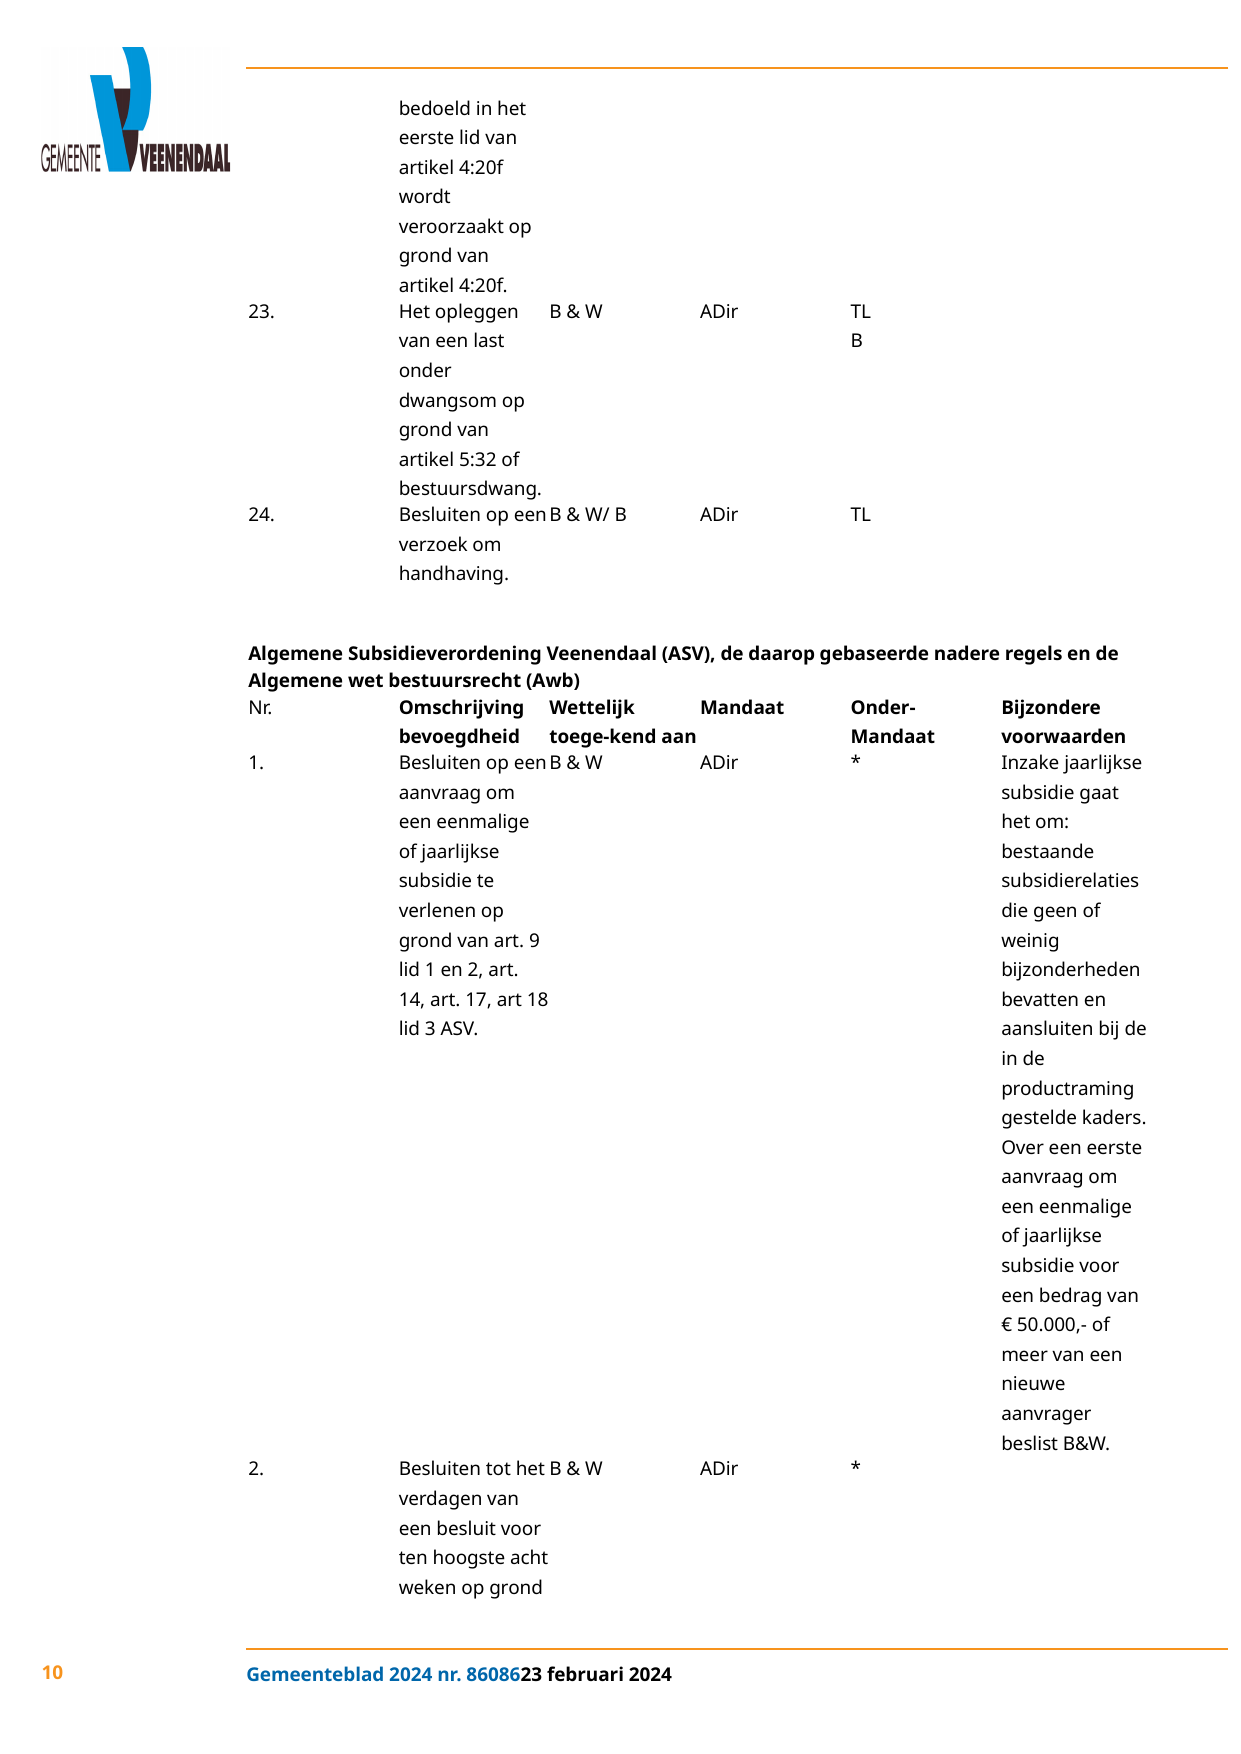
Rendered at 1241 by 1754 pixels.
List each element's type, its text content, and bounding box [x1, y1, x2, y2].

table_cell * [850, 1456, 1001, 1599]
table_cell Besluiten op een verzoek om handhaving. [399, 501, 549, 586]
table_header Omschrijving bevoegdheid [399, 694, 549, 749]
table_cell Besluiten op een aanvraag om een eenmalige of jaarlijkse subsidie te verlenen op grond van art. 9 lid 1 en 2, art. 14, art. 17, art 18 lid 3 ASV. [399, 749, 549, 1456]
table_cell [248, 1456, 398, 1599]
table_cell [248, 95, 398, 298]
table_cell ADir [700, 298, 850, 501]
table_header Bijzondere voorwaarden [1001, 694, 1152, 749]
table_cell * [850, 749, 1001, 1456]
table_cell [248, 298, 398, 501]
table_cell TL B [850, 298, 1001, 501]
table_cell [1001, 298, 1152, 501]
table_header Mandaat [700, 694, 850, 749]
text Algemene Subsidieverordening Veenendaal (ASV), de daarop gebaseerde nadere regels en de Algemene wet bestuursrecht (Awb) [248, 640, 1152, 694]
table_header Nr. [248, 694, 398, 749]
table_cell [248, 749, 398, 1456]
picture [41, 47, 130, 172]
table_cell ADir [700, 1456, 850, 1599]
table_cell B & W [549, 1456, 700, 1599]
table_cell [700, 95, 850, 298]
table_cell B & W [549, 298, 700, 501]
table_cell [1001, 95, 1152, 298]
picture [123, 47, 231, 172]
table_cell [1001, 501, 1152, 586]
table_cell Besluiten tot het verdagen van een besluit voor ten hoogste acht weken op grond [399, 1456, 549, 1599]
table_cell Het opleggen van een last onder dwangsom op grond van artikel 5:32 of bestuursdwang. [399, 298, 549, 501]
table_cell B & W [549, 749, 700, 1456]
table_header Onder- Mandaat [850, 694, 1001, 749]
table_cell [248, 501, 398, 586]
table_cell B & W/ B [549, 501, 700, 586]
table_header Wettelijk toege-kend aan [549, 694, 700, 749]
table_cell ADir [700, 501, 850, 586]
table_cell bedoeld in het eerste lid van artikel 4:20f wordt veroorzaakt op grond van artikel 4:20f. [399, 95, 549, 298]
table_cell [1001, 1456, 1152, 1599]
table_cell Inzake jaarlijkse subsidie gaat het om: bestaande subsidierelaties die geen of weinig bijzonderheden bevatten en aansluiten bij de in de productraming gestelde kaders. Over een eerste aanvraag om een eenmalige of jaarlijkse subsidie voor een bedrag van € 50.000,- of meer van een nieuwe aanvrager beslist B&W. [1001, 749, 1152, 1456]
table_cell TL [850, 501, 1001, 586]
table_cell [549, 95, 700, 298]
table_cell [850, 95, 1001, 298]
table_cell ADir [700, 749, 850, 1456]
